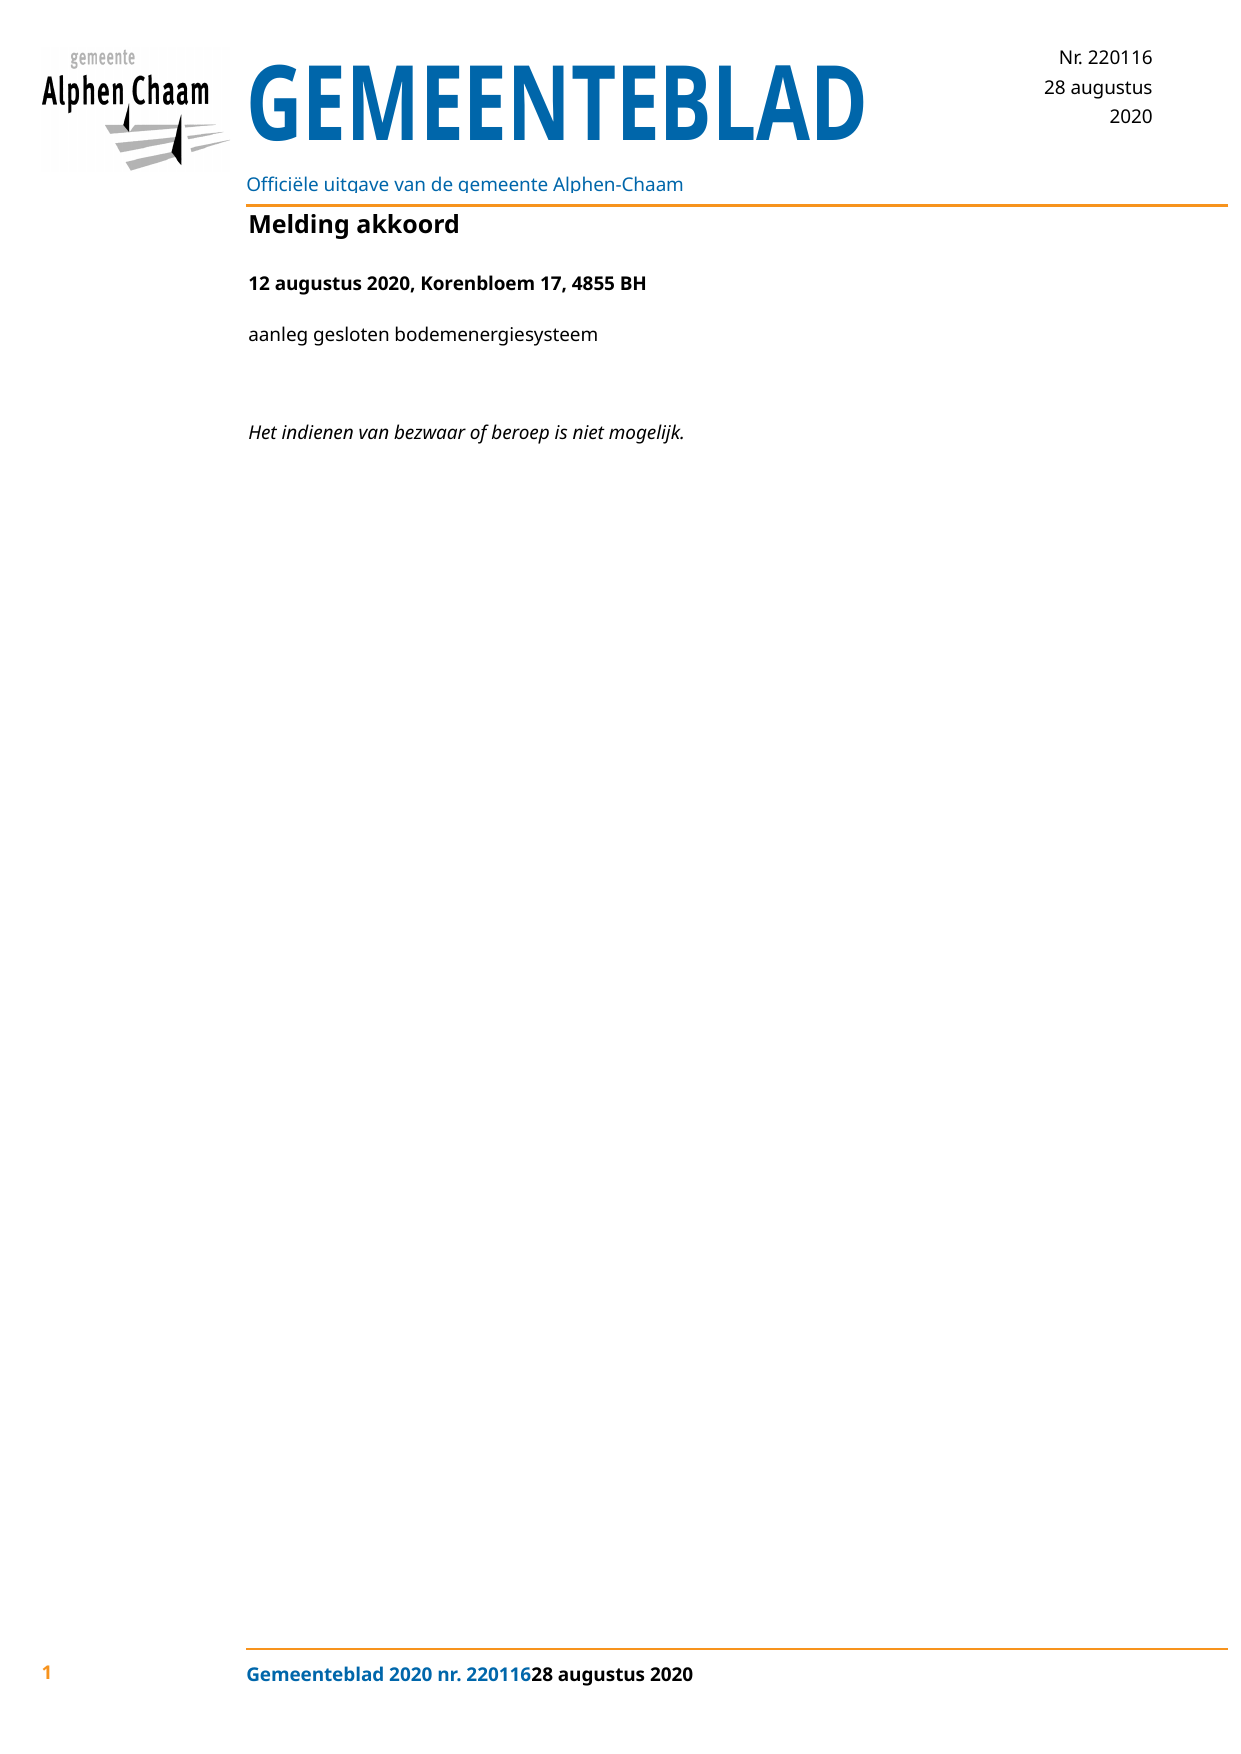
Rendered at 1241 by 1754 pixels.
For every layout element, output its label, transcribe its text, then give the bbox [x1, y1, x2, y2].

text Het indienen van bezwaar of beroep is niet mogelijk. [248, 419, 1152, 445]
text 12 augustus 2020, Korenbloem 17, 4855 BH [248, 270, 1152, 296]
text Melding akkoord [248, 207, 1152, 241]
picture [41, 47, 231, 172]
text aanleg gesloten bodemenergiesysteem [248, 321, 1152, 346]
